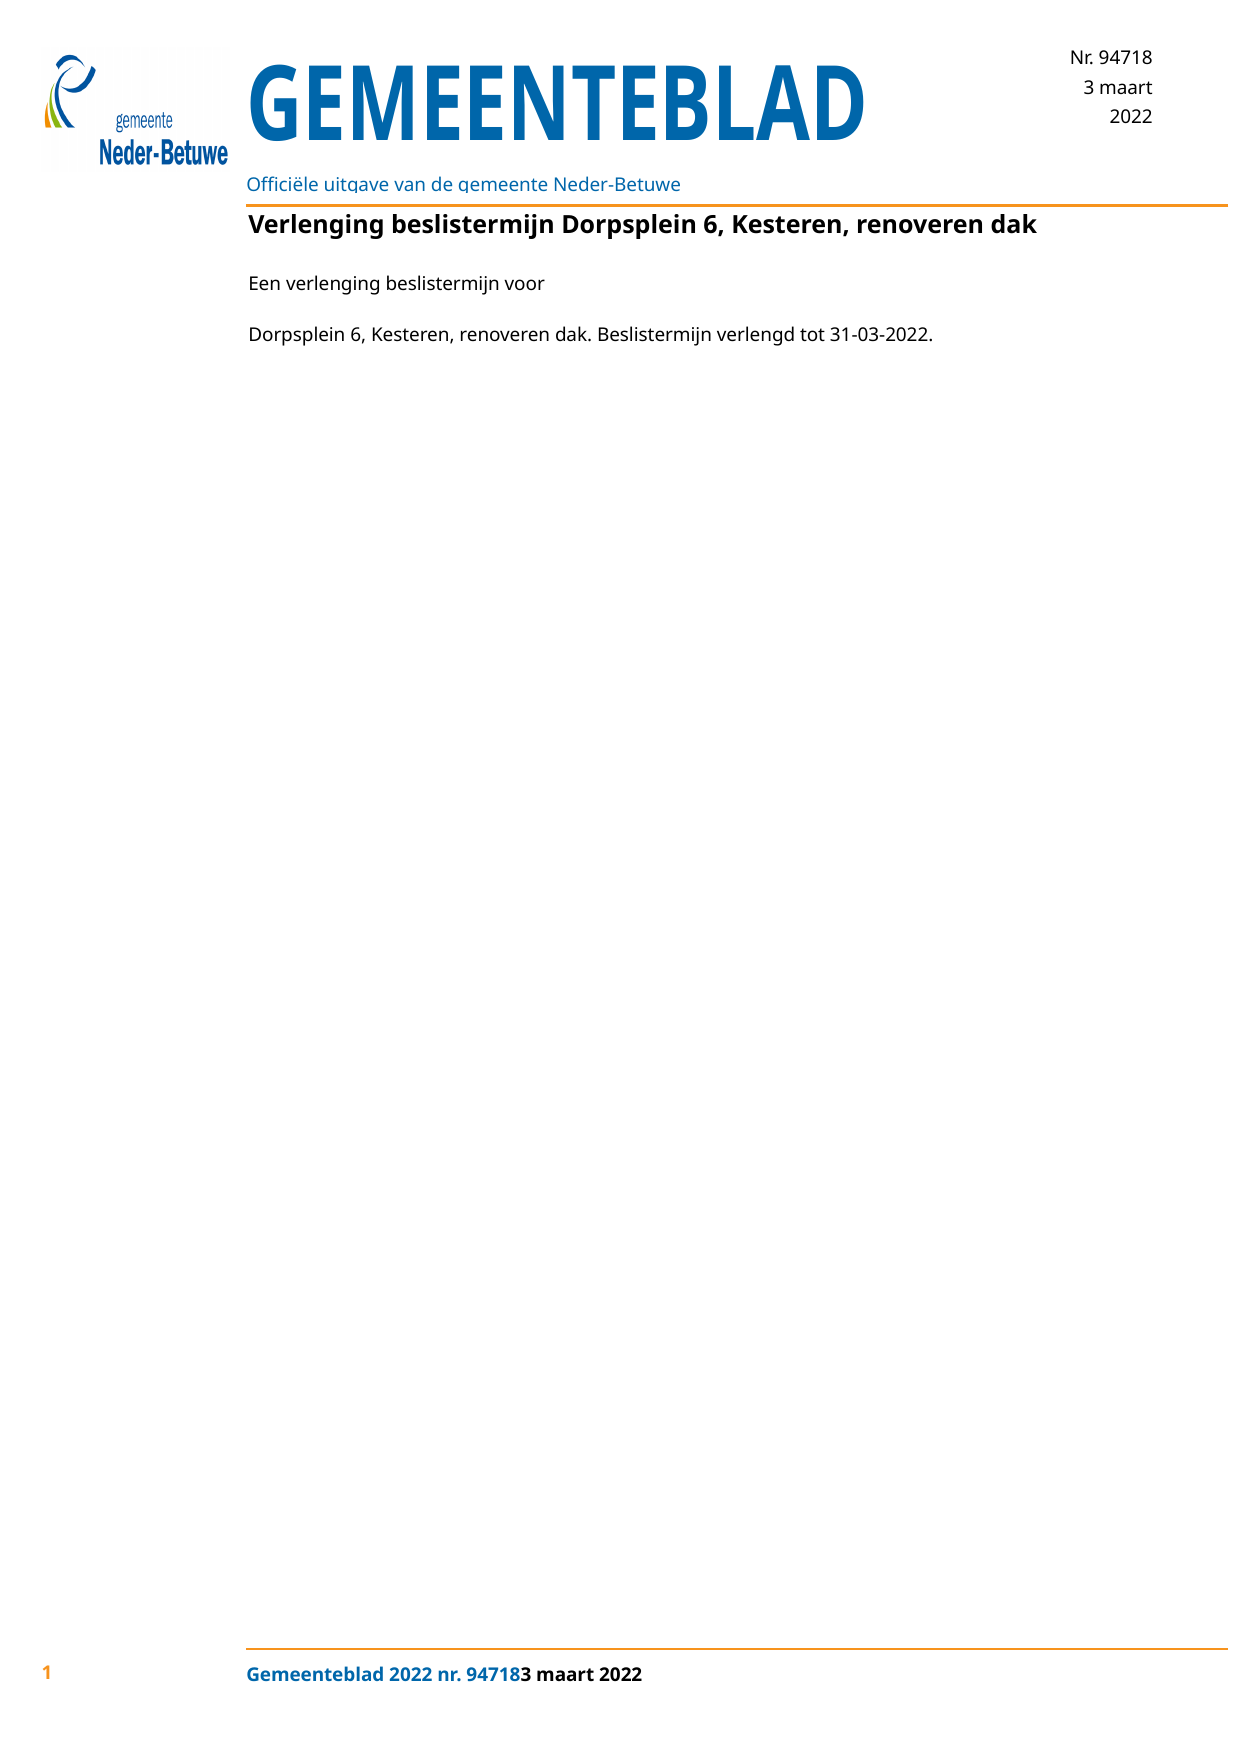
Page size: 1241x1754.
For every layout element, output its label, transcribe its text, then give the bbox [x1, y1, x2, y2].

text Dorpsplein 6, Kesteren, renoveren dak. Beslistermijn verlengd tot 31-03-2022. [248, 321, 1152, 346]
text Verlenging beslistermijn Dorpsplein 6, Kesteren, renoveren dak [248, 207, 1152, 241]
text Een verlenging beslistermijn voor [248, 270, 1152, 296]
picture [41, 47, 231, 172]
